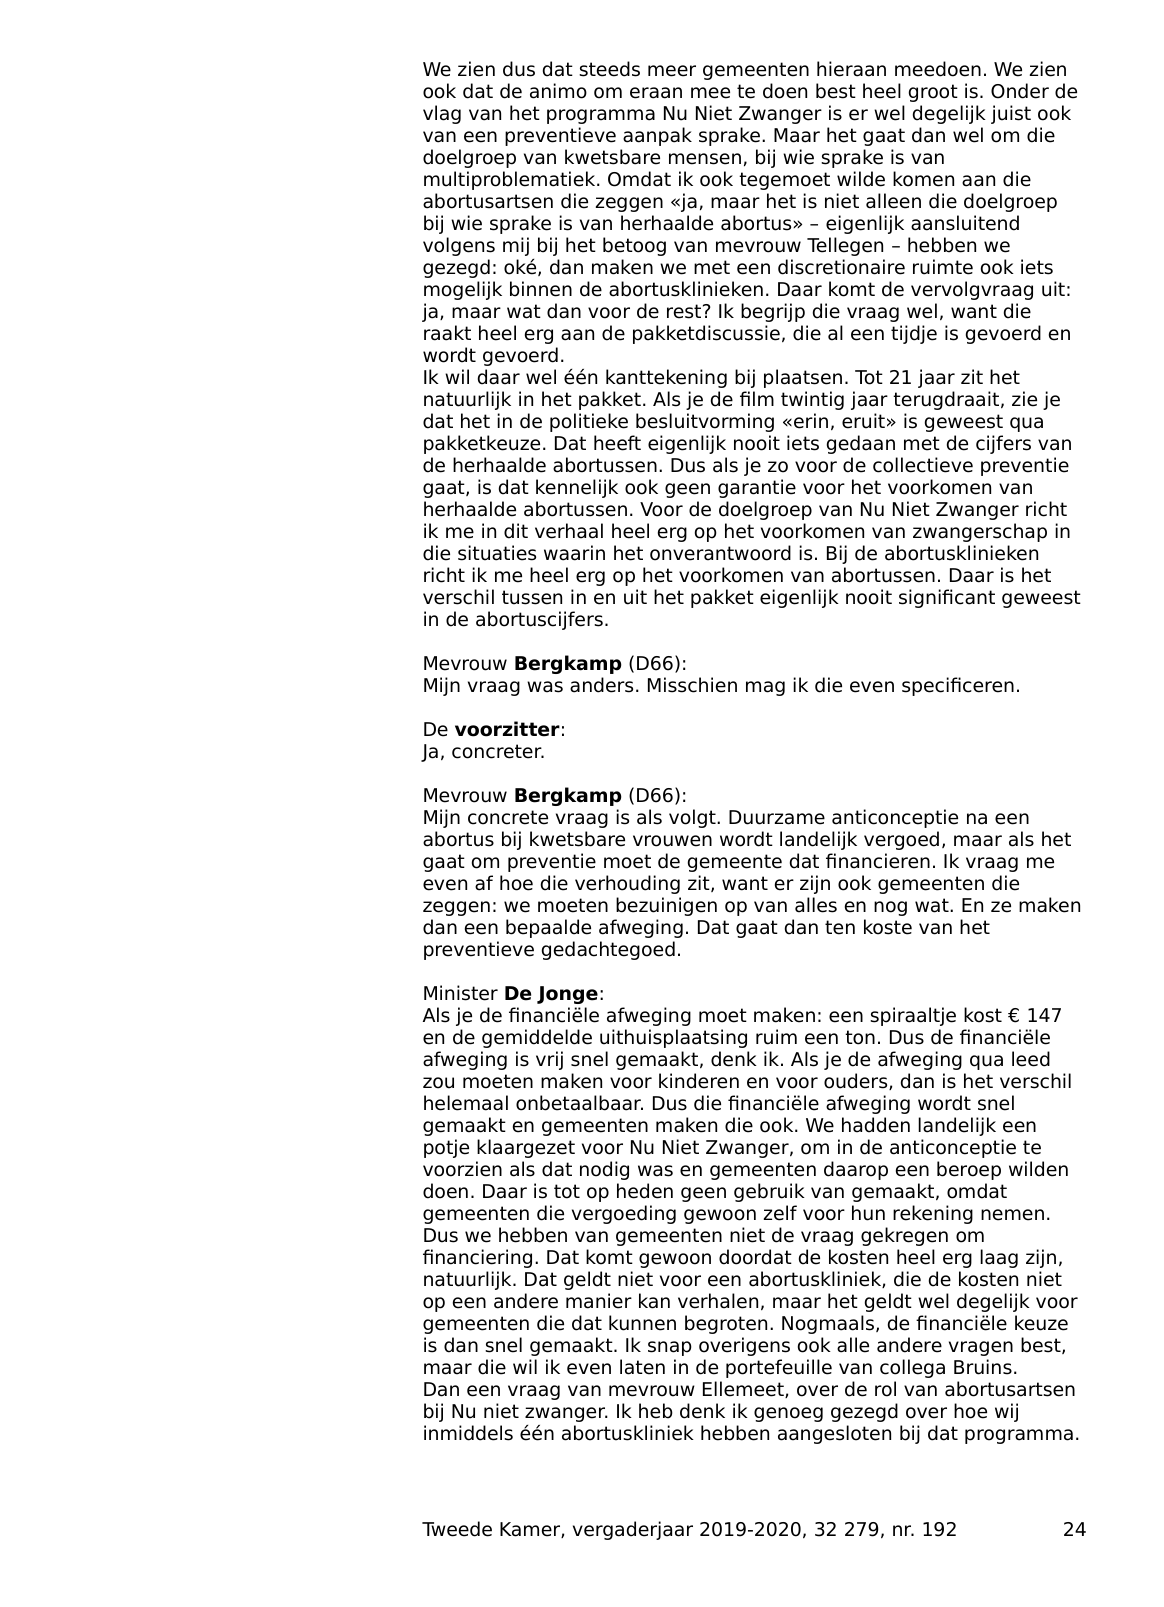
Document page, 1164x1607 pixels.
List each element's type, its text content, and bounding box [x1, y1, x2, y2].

text Minister De Jonge: [422, 983, 1087, 1005]
text We zien dus dat steeds meer gemeenten hieraan meedoen. We zien ook dat de animo om eraan mee te doen best heel groot is. Onder de vlag van het programma Nu Niet Zwanger is er wel degelijk juist ook van een preventieve aanpak sprake. Maar het gaat dan wel om die doelgroep van kwetsbare mensen, bij wie sprake is van multiproblematiek. Omdat ik ook tegemoet wilde komen aan die abortusartsen die zeggen «ja, maar het is niet alleen die doelgroep bij wie sprake is van herhaalde abortus» – eigenlijk aansluitend volgens mij bij het betoog van mevrouw Tellegen – hebben we gezegd: oké, dan maken we met een discretionaire ruimte ook iets mogelijk binnen de abortusklinieken. Daar komt de vervolgvraag uit: ja, maar wat dan voor de rest? Ik begrijp die vraag wel, want die raakt heel erg aan de pakketdiscussie, die al een tijdje is gevoerd en wordt gevoerd. [422, 59, 1087, 367]
text Ik wil daar wel één kanttekening bij plaatsen. Tot 21 jaar zit het natuurlijk in het pakket. Als je de film twintig jaar terugdraait, zie je dat het in de politieke besluitvorming «erin, eruit» is geweest qua pakketkeuze. Dat heeft eigenlijk nooit iets gedaan met de cijfers van de herhaalde abortussen. Dus als je zo voor de collectieve preventie gaat, is dat kennelijk ook geen garantie voor het voorkomen van herhaalde abortussen. Voor de doelgroep van Nu Niet Zwanger richt ik me in dit verhaal heel erg op het voorkomen van zwangerschap in die situaties waarin het onverantwoord is. Bij de abortusklinieken richt ik me heel erg op het voorkomen van abortussen. Daar is het verschil tussen in en uit het pakket eigenlijk nooit significant geweest in de abortuscijfers. [422, 367, 1087, 631]
text Dan een vraag van mevrouw Ellemeet, over de rol van abortusartsen bij Nu niet zwanger. Ik heb denk ik genoeg gezegd over hoe wij inmiddels één abortuskliniek hebben aangesloten bij dat programma. [422, 1379, 1087, 1444]
text Mevrouw Bergkamp (D66): [422, 785, 1087, 807]
text Ja, concreter. [422, 741, 1087, 763]
text Als je de financiële afweging moet maken: een spiraaltje kost € 147 en de gemiddelde uithuisplaatsing ruim een ton. Dus de financiële afweging is vrij snel gemaakt, denk ik. Als je de afweging qua leed zou moeten maken voor kinderen en voor ouders, dan is het verschil helemaal onbetaalbaar. Dus die financiële afweging wordt snel gemaakt en gemeenten maken die ook. We hadden landelijk een potje klaargezet voor Nu Niet Zwanger, om in de anticonceptie te voorzien als dat nodig was en gemeenten daarop een beroep wilden doen. Daar is tot op heden geen gebruik van gemaakt, omdat gemeenten die vergoeding gewoon zelf voor hun rekening nemen. Dus we hebben van gemeenten niet de vraag gekregen om financiering. Dat komt gewoon doordat de kosten heel erg laag zijn, natuurlijk. Dat geldt niet voor een abortuskliniek, die de kosten niet op een andere manier kan verhalen, maar het geldt wel degelijk voor gemeenten die dat kunnen begroten. Nogmaals, de financiële keuze is dan snel gemaakt. Ik snap overigens ook alle andere vragen best, maar die wil ik even laten in de portefeuille van collega Bruins. [422, 1005, 1087, 1379]
text Mijn vraag was anders. Misschien mag ik die even specificeren. [422, 675, 1087, 697]
text Mijn concrete vraag is als volgt. Duurzame anticonceptie na een abortus bij kwetsbare vrouwen wordt landelijk vergoed, maar als het gaat om preventie moet de gemeente dat financieren. Ik vraag me even af hoe die verhouding zit, want er zijn ook gemeenten die zeggen: we moeten bezuinigen op van alles en nog wat. En ze maken dan een bepaalde afweging. Dat gaat dan ten koste van het preventieve gedachtegoed. [422, 807, 1087, 961]
text Mevrouw Bergkamp (D66): [422, 653, 1087, 675]
text De voorzitter: [422, 719, 1087, 741]
